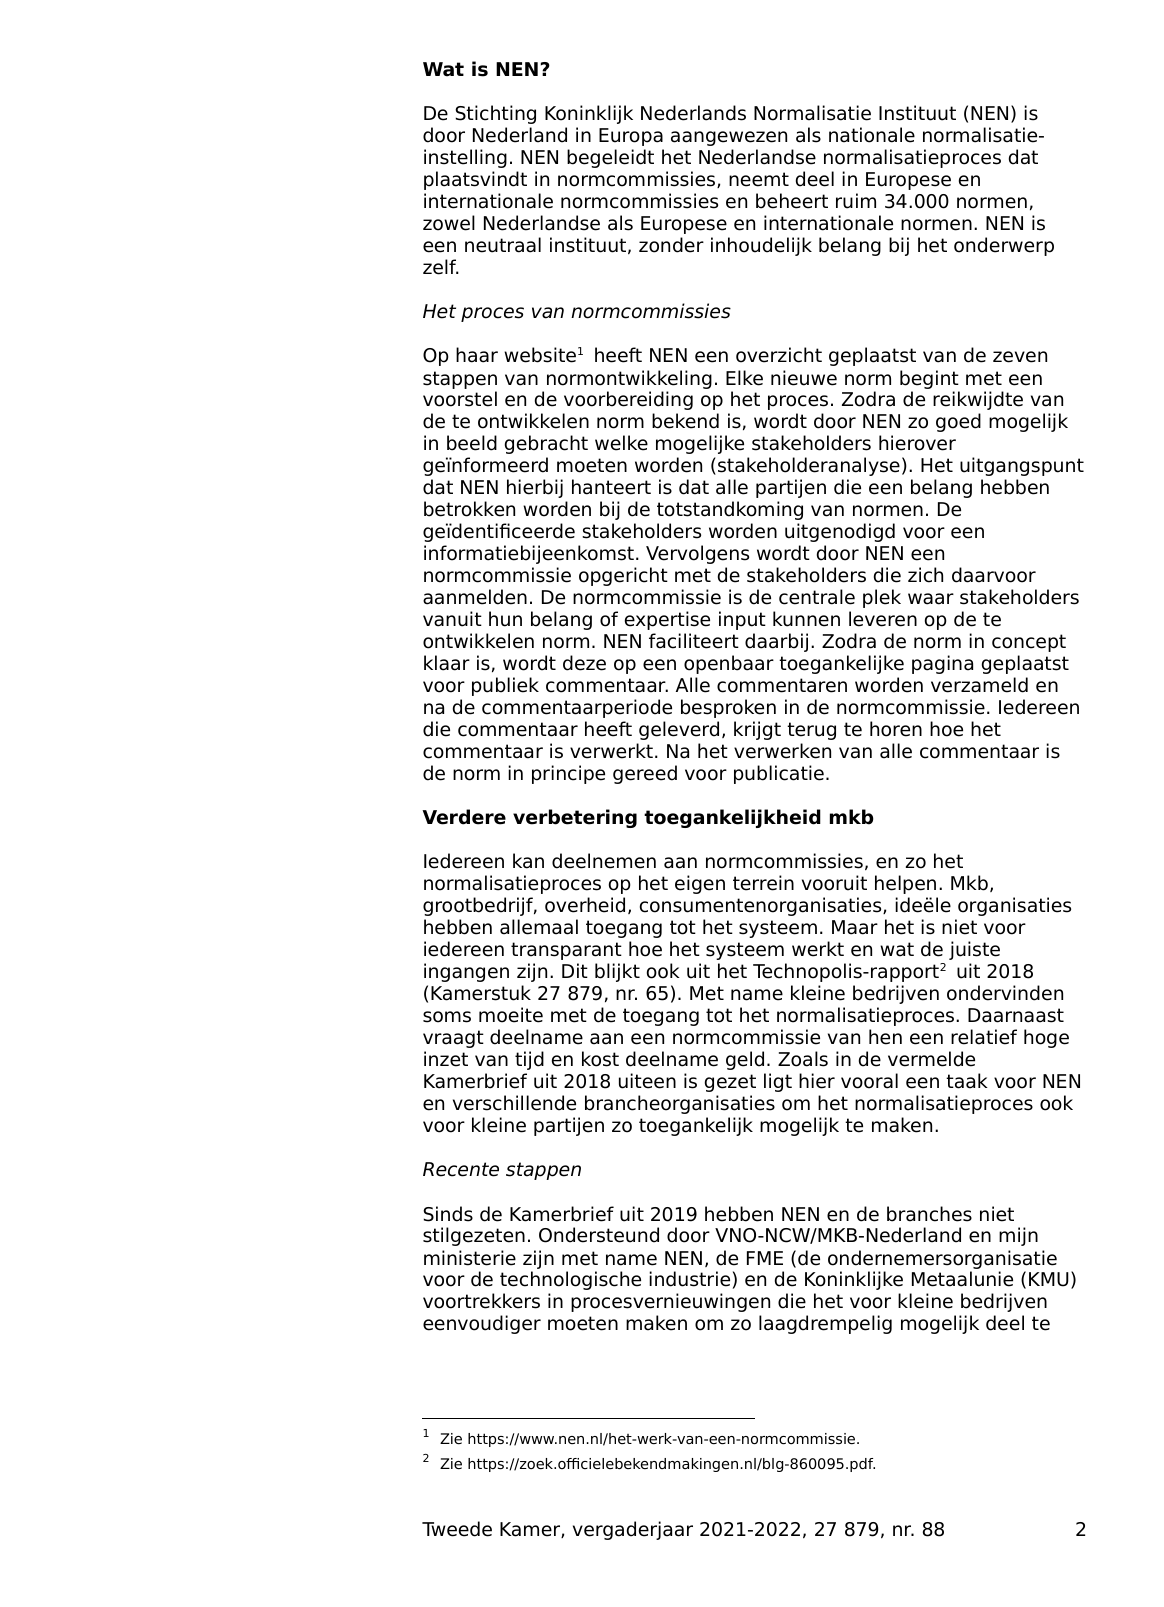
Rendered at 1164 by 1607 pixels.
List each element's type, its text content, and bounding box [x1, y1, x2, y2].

text Op haar website heeft NEN een overzicht geplaatst van de zeven stappen van normontwikkeling. Elke nieuwe norm begint met een voorstel en de voorbereiding op het proces. Zodra de reikwijdte van de te ontwikkelen norm bekend is, wordt door NEN zo goed mogelijk in beeld gebracht welke mogelijke stakeholders hierover geïnformeerd moeten worden (stakeholderanalyse). Het uitgangspunt dat NEN hierbij hanteert is dat alle partijen die een belang hebben betrokken worden bij de totstandkoming van normen. De geïdentificeerde stakeholders worden uitgenodigd voor een informatiebijeenkomst. Vervolgens wordt door NEN een normcommissie opgericht met de stakeholders die zich daarvoor aanmelden. De normcommissie is de centrale plek waar stakeholders vanuit hun belang of expertise input kunnen leveren op de te ontwikkelen norm. NEN faciliteert daarbij. Zodra de norm in concept klaar is, wordt deze op een openbaar toegankelijke pagina geplaatst voor publiek commentaar. Alle commentaren worden verzameld en na de commentaarperiode besproken in de normcommissie. Iedereen die commentaar heeft geleverd, krijgt terug te horen hoe het commentaar is verwerkt. Na het verwerken van alle commentaar is de norm in principe gereed voor publicatie. [422, 345, 1087, 785]
subtitle Recente stappen [422, 1159, 1087, 1181]
text Zie https://www.nen.nl/het-werk-van-een-normcommissie. [422, 1427, 1087, 1449]
text De Stichting Koninklijk Nederlands Normalisatie Instituut (NEN) is door Nederland in Europa aangewezen als nationale normalisatie-instelling. NEN begeleidt het Nederlandse normalisatieproces dat plaatsvindt in normcommissies, neemt deel in Europese en internationale normcommissies en beheert ruim 34.000 normen, zowel Nederlandse als Europese en internationale normen. NEN is een neutraal instituut, zonder inhoudelijk belang bij het onderwerp zelf. [422, 103, 1087, 279]
subtitle Het proces van normcommissies [422, 301, 1087, 323]
subtitle Verdere verbetering toegankelijkheid mkb [422, 807, 1087, 829]
text Iedereen kan deelnemen aan normcommissies, en zo het normalisatieproces op het eigen terrein vooruit helpen. Mkb, grootbedrijf, overheid, consumentenorganisaties, ideële organisaties hebben allemaal toegang tot het systeem. Maar het is niet voor iedereen transparant hoe het systeem werkt en wat de juiste ingangen zijn. Dit blijkt ook uit het Technopolis-rapport uit 2018 (Kamerstuk 27 879, nr. 65). Met name kleine bedrijven ondervinden soms moeite met de toegang tot het normalisatieproces. Daarnaast vraagt deelname aan een normcommissie van hen een relatief hoge inzet van tijd en kost deelname geld. Zoals in de vermelde Kamerbrief uit 2018 uiteen is gezet ligt hier vooral een taak voor NEN en verschillende brancheorganisaties om het normalisatieproces ook voor kleine partijen zo toegankelijk mogelijk te maken. [422, 851, 1087, 1137]
text Zie https://zoek.officielebekendmakingen.nl/blg-860095.pdf. [422, 1452, 1087, 1474]
subtitle Wat is NEN? [422, 59, 1087, 81]
text Sinds de Kamerbrief uit 2019 hebben NEN en de branches niet stilgezeten. Ondersteund door VNO-NCW/MKB-Nederland en mijn ministerie zijn met name NEN, de FME (de ondernemersorganisatie voor de technologische industrie) en de Koninklijke Metaalunie (KMU) voortrekkers in procesvernieuwingen die het voor kleine bedrijven eenvoudiger moeten maken om zo laagdrempelig mogelijk deel te [422, 1203, 1087, 1335]
